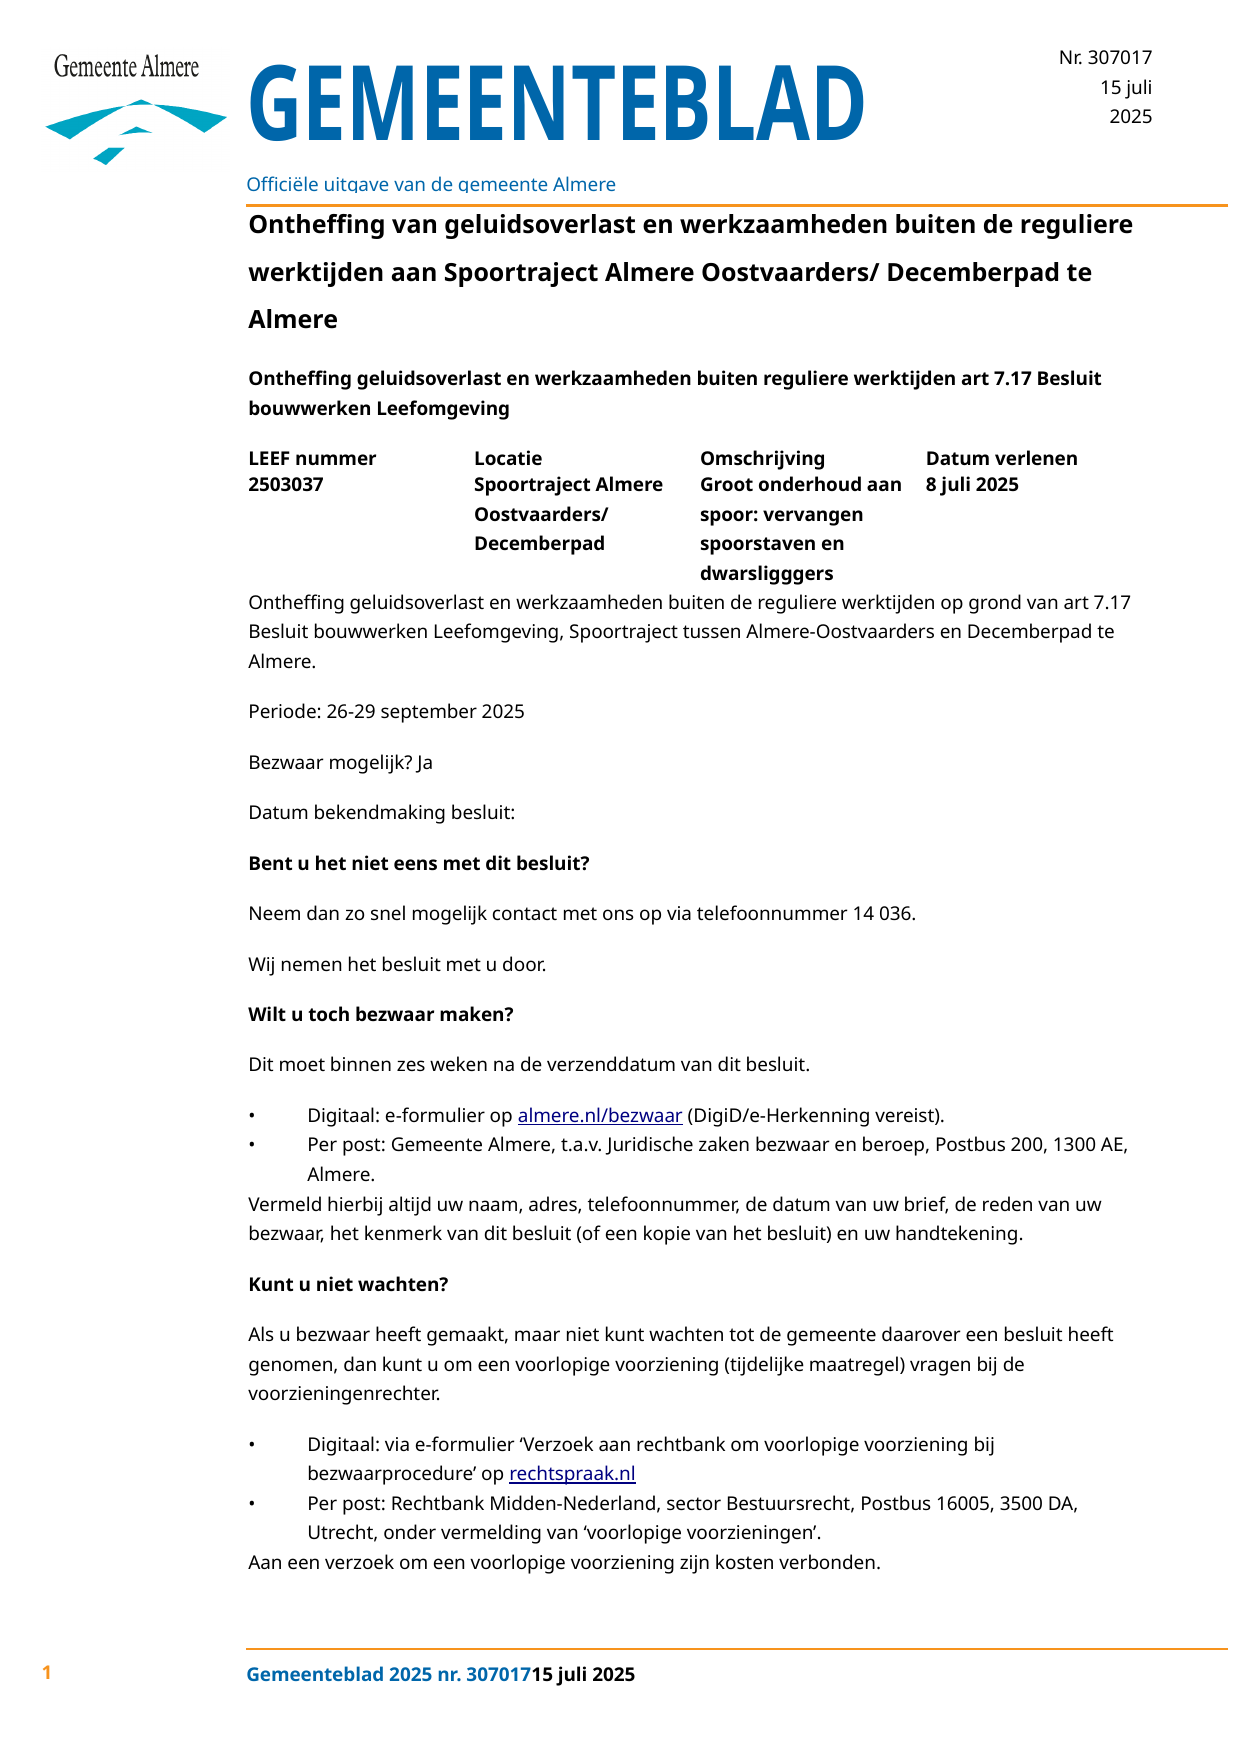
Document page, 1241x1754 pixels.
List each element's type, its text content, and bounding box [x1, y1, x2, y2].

text Bezwaar mogelijk? Ja [248, 749, 1152, 775]
text Dit moet binnen zes weken na de verzenddatum van dit besluit. [248, 1052, 1152, 1077]
table_cell Spoortraject Almere Oostvaarders/ Decemberpad [474, 471, 700, 586]
table_cell 8 juli 2025 [926, 471, 1152, 586]
text Kunt u niet wachten? [248, 1271, 1152, 1296]
text Als u bezwaar heeft gemaakt, maar niet kunt wachten tot de gemeente daarover een besluit heeft genomen, dan kunt u om een voorlopige voorziening (tijdelijke maatregel) vragen bij de voorzieningenrechter. [248, 1321, 1152, 1406]
text Periode: 26-29 september 2025 [248, 699, 1152, 724]
table_header Locatie [474, 446, 700, 471]
text Datum bekendmaking besluit: [248, 799, 1152, 825]
text Aan een verzoek om een voorlopige voorziening zijn kosten verbonden. [248, 1549, 1152, 1575]
list Digitaal: via e-formulier ‘Verzoek aan rechtbank om voorlopige voorziening bij bezwaarprocedure’ op rechtspraak.nl [248, 1431, 1152, 1486]
list Digitaal: e-formulier op almere.nl/bezwaar (DigiD/e-Herkenning vereist). [248, 1102, 1152, 1128]
table_header Datum verlenen [926, 446, 1152, 471]
list Per post: Gemeente Almere, t.a.v. Juridische zaken bezwaar en beroep, Postbus 200, 1300 AE, Almere. [248, 1132, 1152, 1187]
list Per post: Rechtbank Midden-Nederland, sector Bestuursrecht, Postbus 16005, 3500 DA, Utrecht, onder vermelding van ‘voorlopige voorzieningen’. [248, 1490, 1152, 1545]
text Ontheffing van geluidsoverlast en werkzaamheden buiten de reguliere werktijden aan Spoortraject Almere Oostvaarders/ Decemberpad te Almere [248, 207, 1152, 336]
text Wij nemen het besluit met u door. [248, 951, 1152, 976]
text Ontheffing geluidsoverlast en werkzaamheden buiten de reguliere werktijden op grond van art 7.17 Besluit bouwwerken Leefomgeving, Spoortraject tussen Almere-Oostvaarders en Decemberpad te Almere. [248, 589, 1152, 674]
table_cell 2503037 [248, 471, 474, 586]
text Bent u het niet eens met dit besluit? [248, 850, 1152, 876]
table_header LEEF nummer [248, 446, 474, 471]
picture [41, 47, 231, 172]
text Wilt u toch bezwaar maken? [248, 1001, 1152, 1027]
text Neem dan zo snel mogelijk contact met ons op via telefoonnummer 14 036. [248, 900, 1152, 926]
table_header Omschrijving [700, 446, 926, 471]
table_cell Groot onderhoud aan spoor: vervangen spoorstaven en dwarsligggers [700, 471, 926, 586]
text Vermeld hierbij altijd uw naam, adres, telefoonnummer, de datum van uw brief, de reden van uw bezwaar, het kenmerk van dit besluit (of een kopie van het besluit) en uw handtekening. [248, 1191, 1152, 1246]
text Ontheffing geluidsoverlast en werkzaamheden buiten reguliere werktijden art 7.17 Besluit bouwwerken Leefomgeving [248, 366, 1152, 421]
